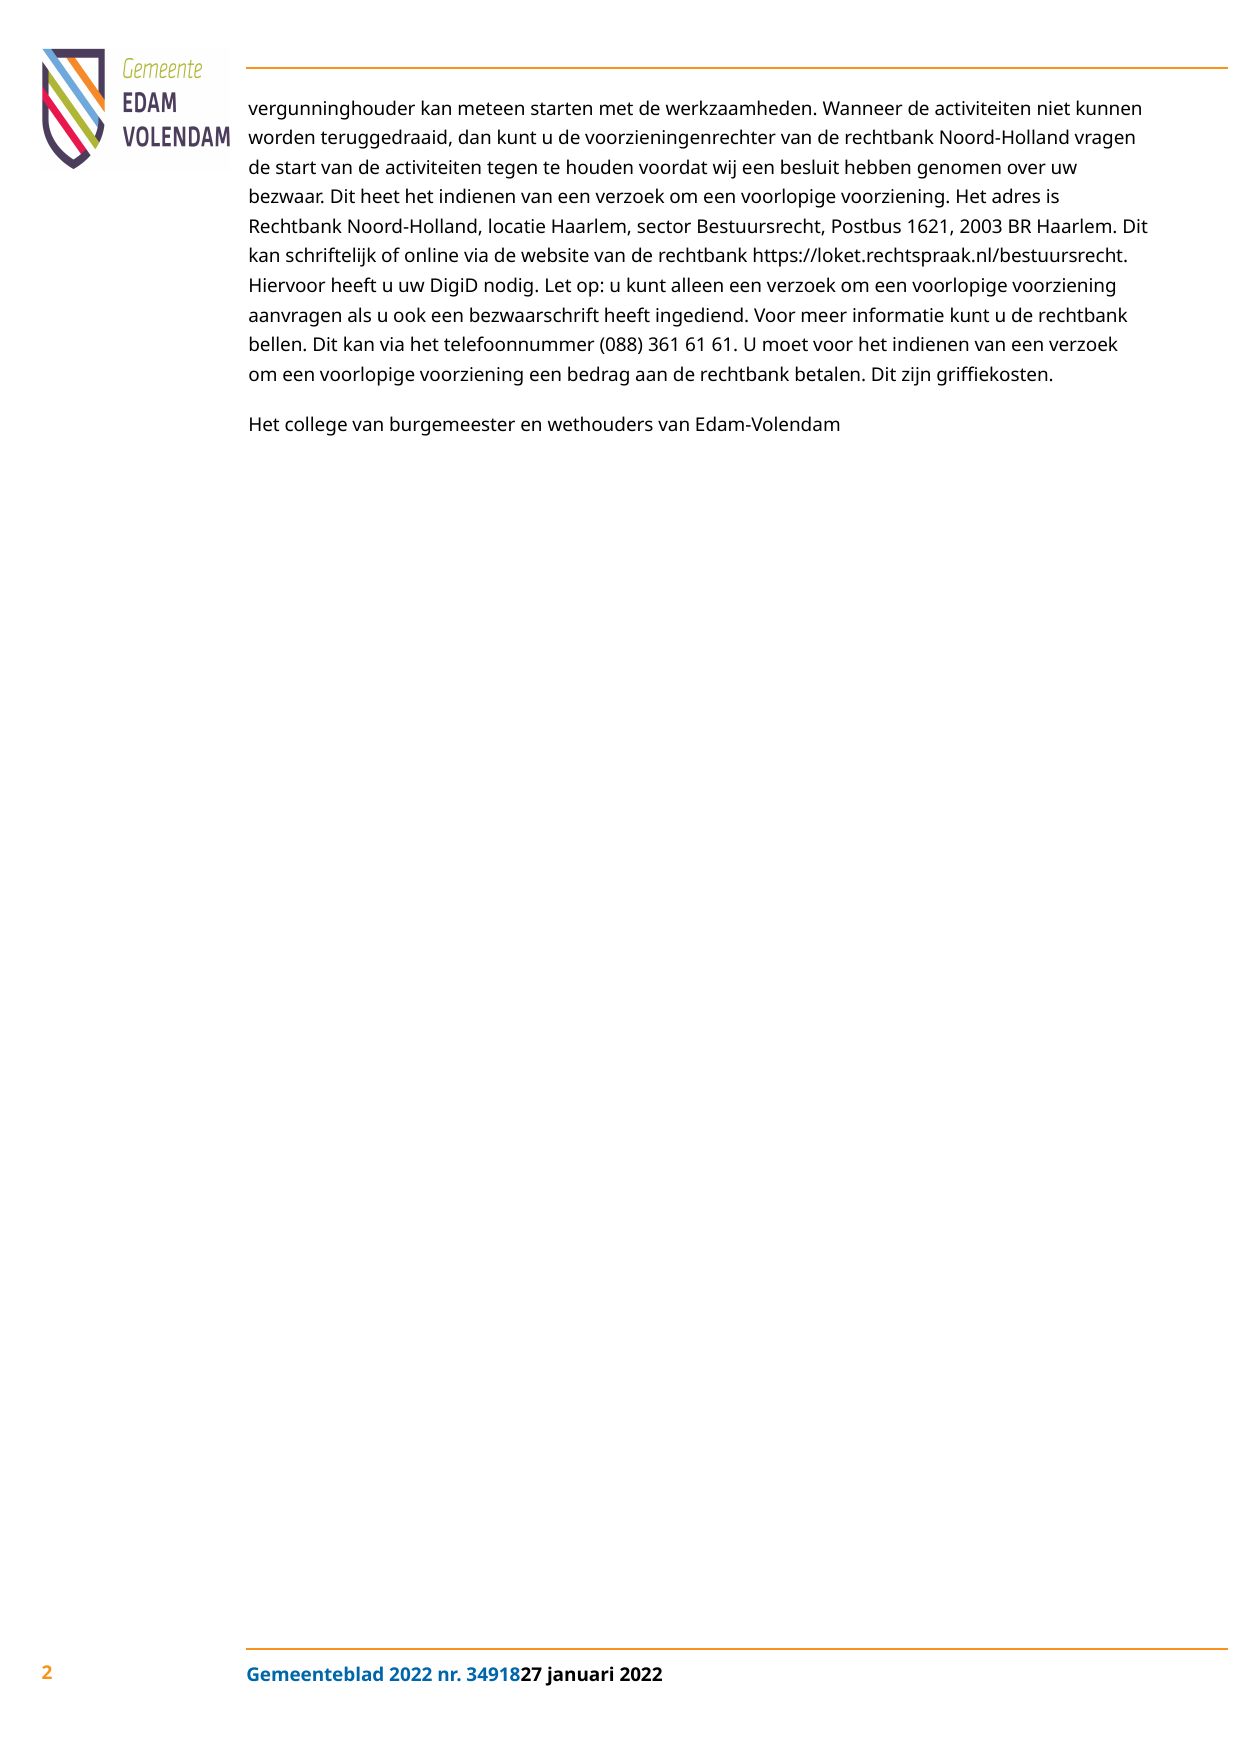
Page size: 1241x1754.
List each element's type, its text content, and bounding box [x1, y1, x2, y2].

text vergunninghouder kan meteen starten met de werkzaamheden. Wanneer de activiteiten niet kunnen worden teruggedraaid, dan kunt u de voorzieningenrechter van de rechtbank Noord-Holland vragen de start van de activiteiten tegen te houden voordat wij een besluit hebben genomen over uw bezwaar. Dit heet het indienen van een verzoek om een voorlopige voorziening. Het adres is Rechtbank Noord-Holland, locatie Haarlem, sector Bestuursrecht, Postbus 1621, 2003 BR Haarlem. Dit kan schriftelijk of online via de website van de rechtbank https://loket.rechtspraak.nl/bestuursrecht. Hiervoor heeft u uw DigiD nodig. Let op: u kunt alleen een verzoek om een voorlopige voorziening aanvragen als u ook een bezwaarschrift heeft ingediend. Voor meer informatie kunt u de rechtbank bellen. Dit kan via het telefoonnummer (088) 361 61 61. U moet voor het indienen van een verzoek om een voorlopige voorziening een bedrag aan de rechtbank betalen. Dit zijn griffiekosten. [248, 95, 1152, 387]
picture [41, 47, 231, 172]
text Het college van burgemeester en wethouders van Edam-Volendam [248, 411, 1152, 437]
